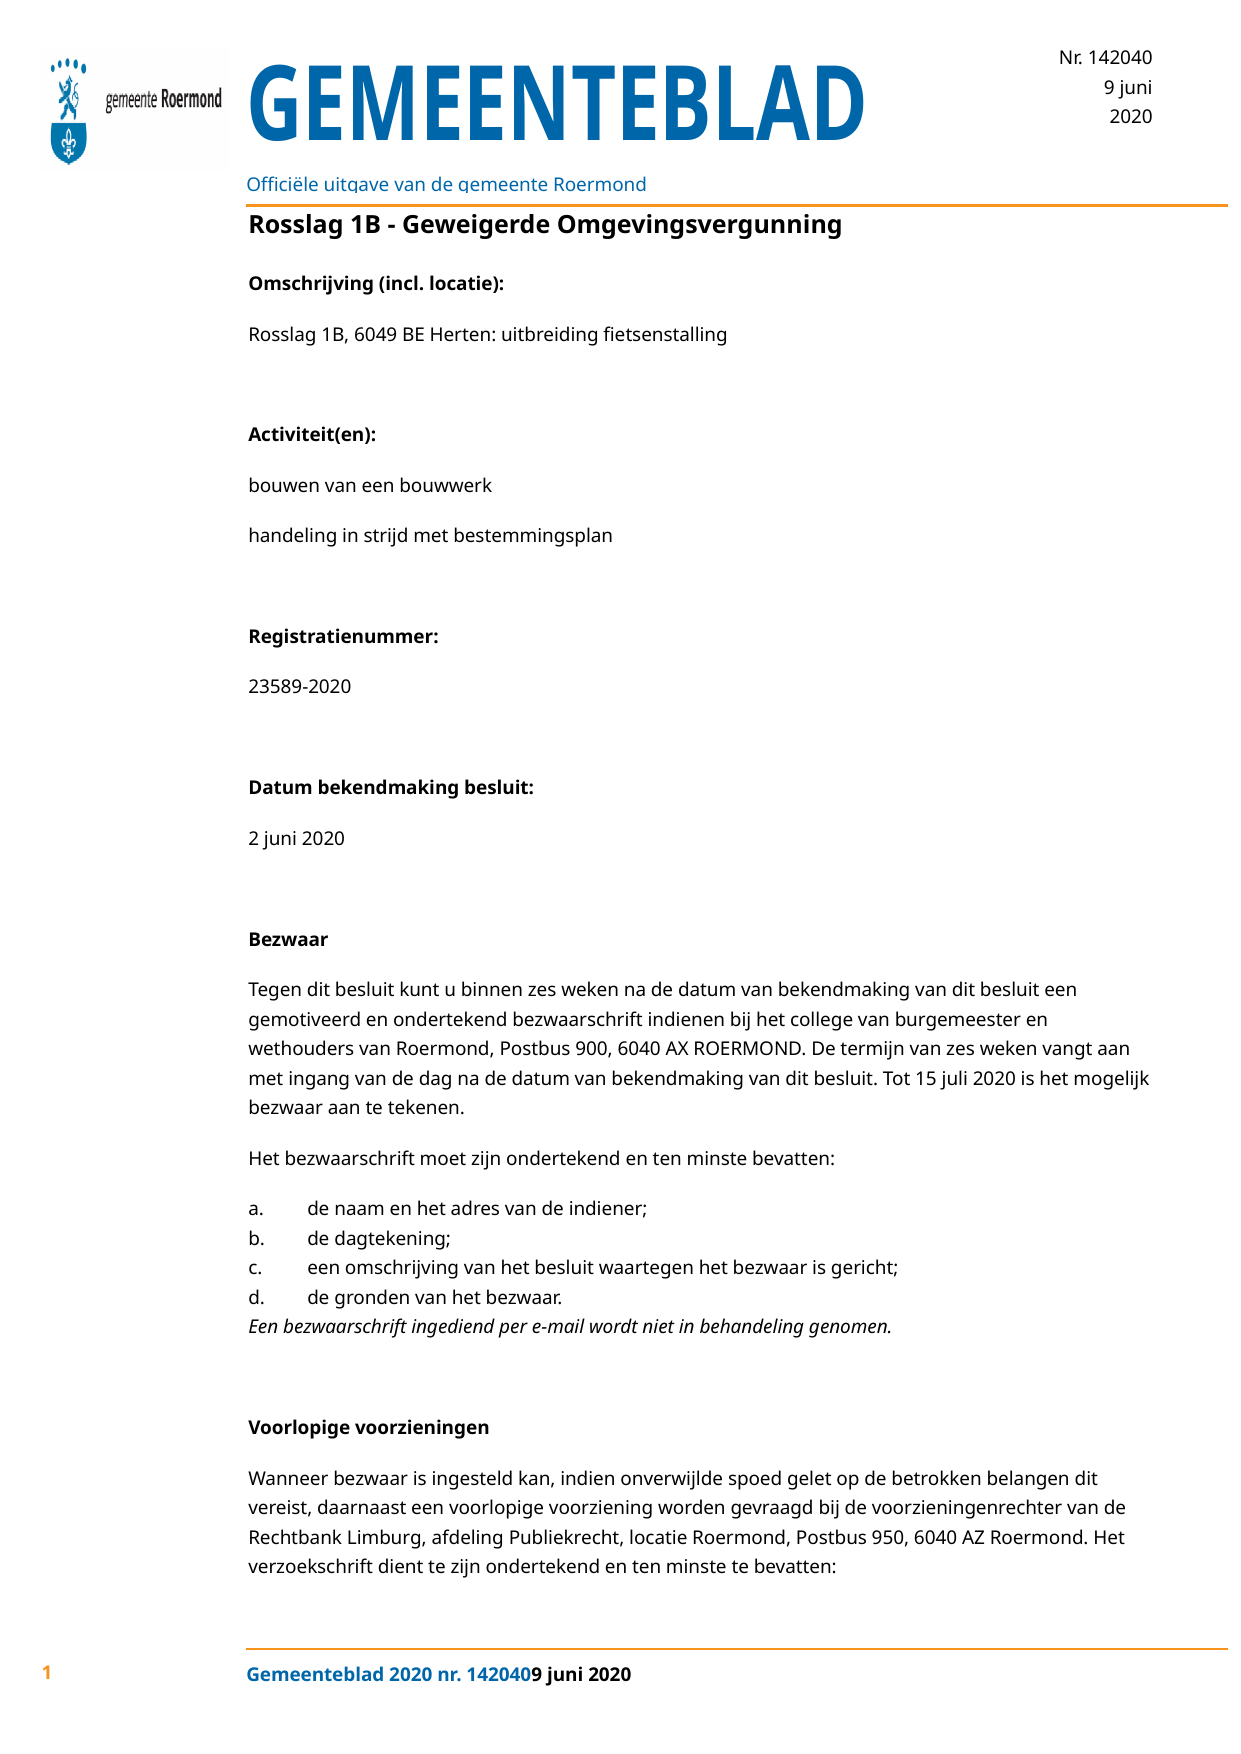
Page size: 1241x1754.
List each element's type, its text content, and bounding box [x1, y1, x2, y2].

text Rosslag 1B, 6049 BE Herten: uitbreiding fietsenstalling [248, 321, 1152, 346]
text Datum bekendmaking besluit: [248, 774, 1152, 800]
text bouwen van een bouwwerk [248, 472, 1152, 498]
text 2 juni 2020 [248, 825, 1152, 851]
text Registratienummer: [248, 623, 1152, 649]
text Rosslag 1B - Geweigerde Omgevingsvergunning [248, 207, 1152, 241]
text Bezwaar [248, 926, 1152, 951]
text Omschrijving (incl. locatie): [248, 270, 1152, 296]
text Tegen dit besluit kunt u binnen zes weken na de datum van bekendmaking van dit besluit een gemotiveerd en ondertekend bezwaarschrift indienen bij het college van burgemeester en wethouders van Roermond, Postbus 900, 6040 AX ROERMOND. De termijn van zes weken vangt aan met ingang van de dag na de datum van bekendmaking van dit besluit. Tot 15 juli 2020 is het mogelijk bezwaar aan te tekenen. [248, 976, 1152, 1120]
text Voorlopige voorzieningen [248, 1414, 1152, 1440]
text Een bezwaarschrift ingediend per e-mail wordt niet in behandeling genomen. [248, 1314, 1152, 1339]
text Het bezwaarschrift moet zijn ondertekend en ten minste bevatten: [248, 1145, 1152, 1171]
list de gronden van het bezwaar. [248, 1284, 1152, 1310]
list de naam en het adres van de indiener; [248, 1195, 1152, 1221]
text Wanneer bezwaar is ingesteld kan, indien onverwijlde spoed gelet op de betrokken belangen dit vereist, daarnaast een voorlopige voorziening worden gevraagd bij de voorzieningenrechter van de Rechtbank Limburg, afdeling Publiekrecht, locatie Roermond, Postbus 950, 6040 AZ Roermond. Het verzoekschrift dient te zijn ondertekend en ten minste te bevatten: [248, 1465, 1152, 1579]
picture [41, 47, 231, 172]
text Activiteit(en): [248, 422, 1152, 447]
text handeling in strijd met bestemmingsplan [248, 522, 1152, 548]
list de dagtekening; [248, 1225, 1152, 1251]
list een omschrijving van het besluit waartegen het bezwaar is gericht; [248, 1254, 1152, 1280]
text 23589-2020 [248, 674, 1152, 699]
